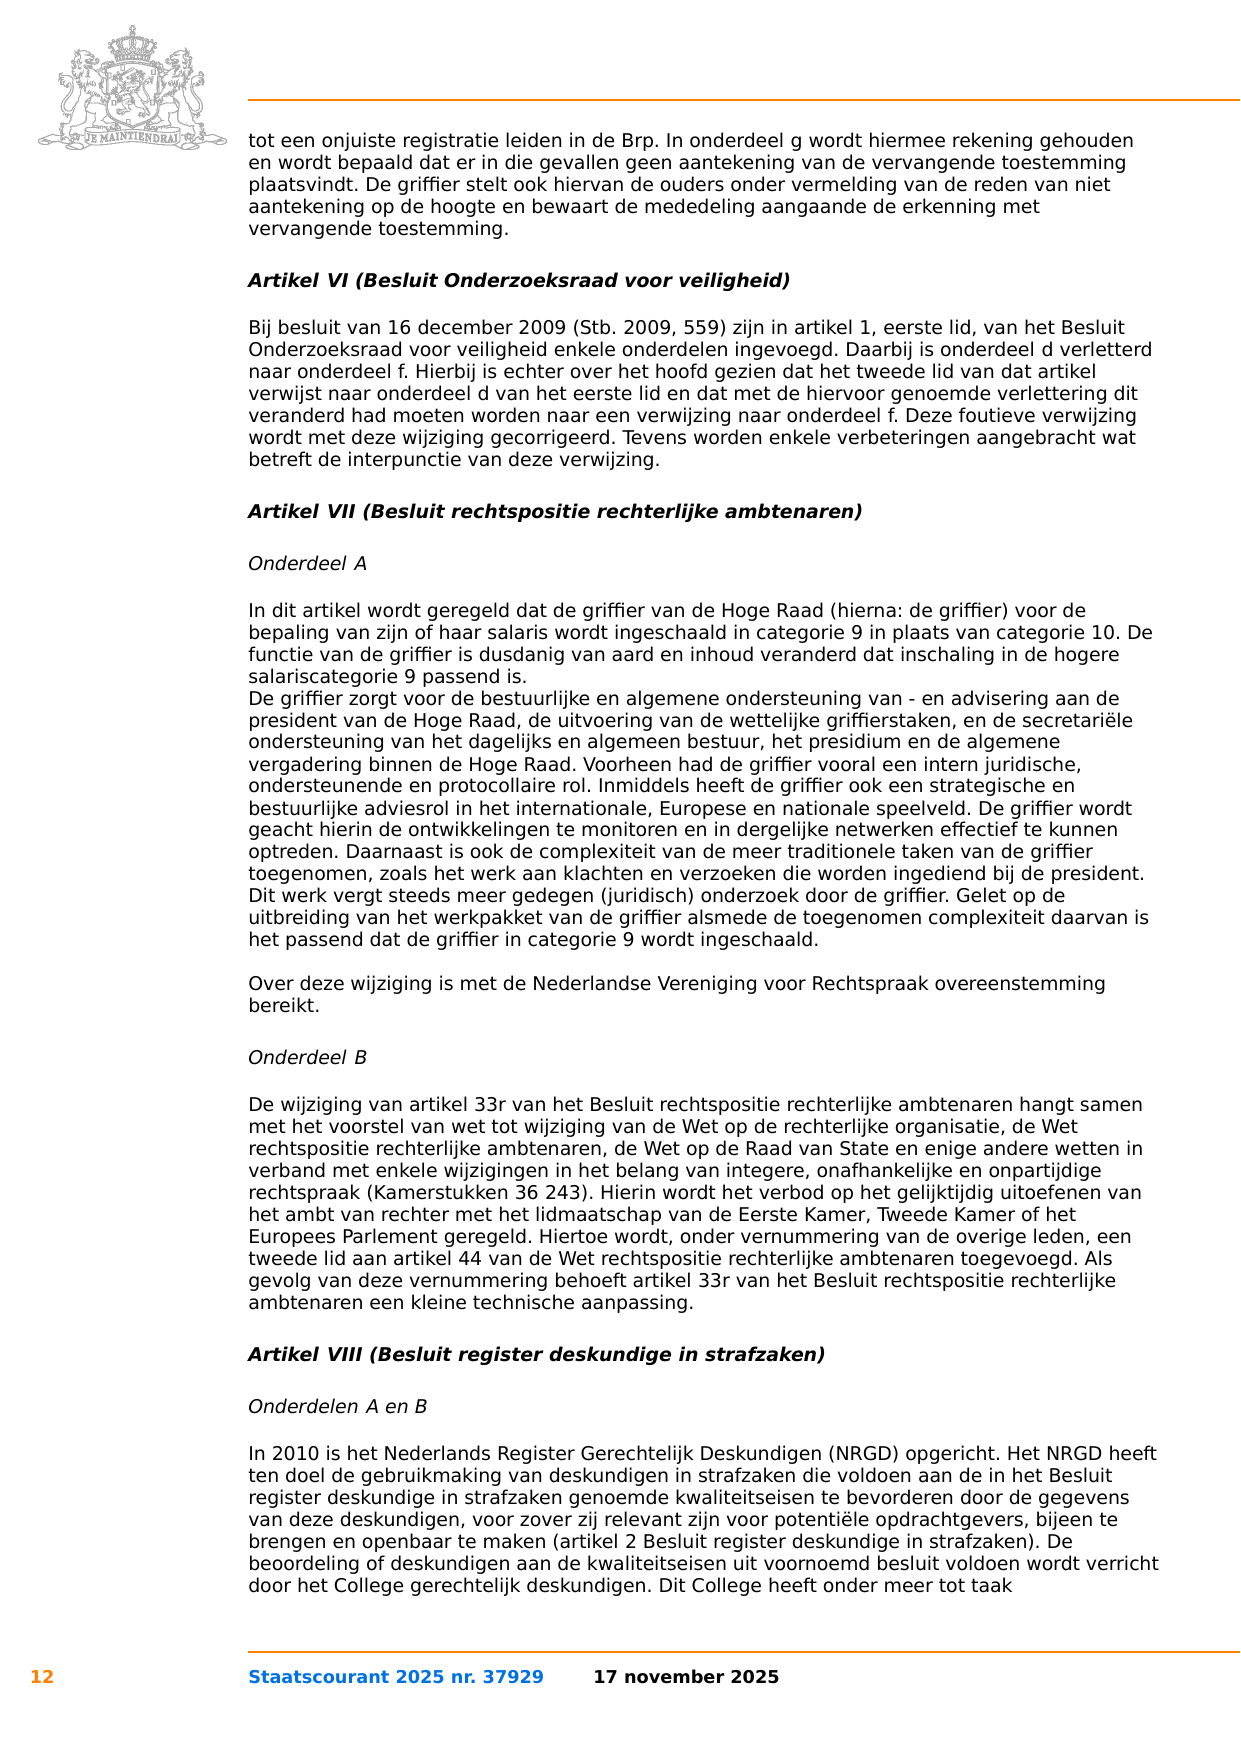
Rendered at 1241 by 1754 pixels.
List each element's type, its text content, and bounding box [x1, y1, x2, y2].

subtitle Onderdeel A [248, 553, 1163, 574]
subtitle Artikel VIII (Besluit register deskundige in strafzaken) [248, 1344, 1163, 1366]
picture [38, 25, 227, 150]
text Over deze wijziging is met de Nederlandse Vereniging voor Rechtspraak overeenstemming bereikt. [248, 973, 1163, 1017]
text De wijziging van artikel 33r van het Besluit rechtspositie rechterlijke ambtenaren hangt samen met het voorstel van wet tot wijziging van de Wet op de rechterlijke organisatie, de Wet rechtspositie rechterlijke ambtenaren, de Wet op de Raad van State en enige andere wetten in verband met enkele wijzigingen in het belang van integere, onafhankelijke en onpartijdige rechtspraak (Kamerstukken 36 243). Hierin wordt het verbod op het gelijktijdig uitoefenen van het ambt van rechter met het lidmaatschap van de Eerste Kamer, Tweede Kamer of het Europees Parlement geregeld. Hiertoe wordt, onder vernummering van de overige leden, een tweede lid aan artikel 44 van de Wet rechtspositie rechterlijke ambtenaren toegevoegd. Als gevolg van deze vernummering behoeft artikel 33r van het Besluit rechtspositie rechterlijke ambtenaren een kleine technische aanpassing. [248, 1094, 1163, 1314]
text Bij besluit van 16 december 2009 (Stb. 2009, 559) zijn in artikel 1, eerste lid, van het Besluit Onderzoeksraad voor veiligheid enkele onderdelen ingevoegd. Daarbij is onderdeel d verletterd naar onderdeel f. Hierbij is echter over het hoofd gezien dat het tweede lid van dat artikel verwijst naar onderdeel d van het eerste lid en dat met de hiervoor genoemde verlettering dit veranderd had moeten worden naar een verwijzing naar onderdeel f. Deze foutieve verwijzing wordt met deze wijziging gecorrigeerd. Tevens worden enkele verbeteringen aangebracht wat betreft de interpunctie van deze verwijzing. [248, 317, 1163, 471]
text De griffier zorgt voor de bestuurlijke en algemene ondersteuning van - en advisering aan de president van de Hoge Raad, de uitvoering van de wettelijke griffierstaken, en de secretariële ondersteuning van het dagelijks en algemeen bestuur, het presidium en de algemene vergadering binnen de Hoge Raad. Voorheen had de griffier vooral een intern juridische, ondersteunende en protocollaire rol. Inmiddels heeft de griffier ook een strategische en bestuurlijke adviesrol in het internationale, Europese en nationale speelveld. De griffier wordt geacht hierin de ontwikkelingen te monitoren en in dergelijke netwerken effectief te kunnen optreden. Daarnaast is ook de complexiteit van de meer traditionele taken van de griffier toegenomen, zoals het werk aan klachten en verzoeken die worden ingediend bij de president. Dit werk vergt steeds meer gedegen (juridisch) onderzoek door de griffier. Gelet op de uitbreiding van het werkpakket van de griffier alsmede de toegenomen complexiteit daarvan is het passend dat de griffier in categorie 9 wordt ingeschaald. [248, 687, 1163, 951]
text In dit artikel wordt geregeld dat de griffier van de Hoge Raad (hierna: de griffier) voor de bepaling van zijn of haar salaris wordt ingeschaald in categorie 9 in plaats van categorie 10. De functie van de griffier is dusdanig van aard en inhoud veranderd dat inschaling in de hogere salariscategorie 9 passend is. [248, 599, 1163, 687]
subtitle Artikel VI (Besluit Onderzoeksraad voor veiligheid) [248, 270, 1163, 292]
subtitle Onderdelen A en B [248, 1396, 1163, 1418]
subtitle Artikel VII (Besluit rechtspositie rechterlijke ambtenaren) [248, 501, 1163, 523]
subtitle Onderdeel B [248, 1047, 1163, 1069]
text In 2010 is het Nederlands Register Gerechtelijk Deskundigen (NRGD) opgericht. Het NRGD heeft ten doel de gebruikmaking van deskundigen in strafzaken die voldoen aan de in het Besluit register deskundige in strafzaken genoemde kwaliteitseisen te bevorderen door de gegevens van deze deskundigen, voor zover zij relevant zijn voor potentiële opdrachtgevers, bijeen te brengen en openbaar te maken (artikel 2 Besluit register deskundige in strafzaken). De beoordeling of deskundigen aan de kwaliteitseisen uit voornoemd besluit voldoen wordt verricht door het College gerechtelijk deskundigen. Dit College heeft onder meer tot taak [248, 1443, 1163, 1597]
text tot een onjuiste registratie leiden in de Brp. In onderdeel g wordt hiermee rekening gehouden en wordt bepaald dat er in die gevallen geen aantekening van de vervangende toestemming plaatsvindt. De griffier stelt ook hiervan de ouders onder vermelding van de reden van niet aantekening op de hoogte en bewaart de mededeling aangaande de erkenning met vervangende toestemming. [248, 130, 1163, 240]
